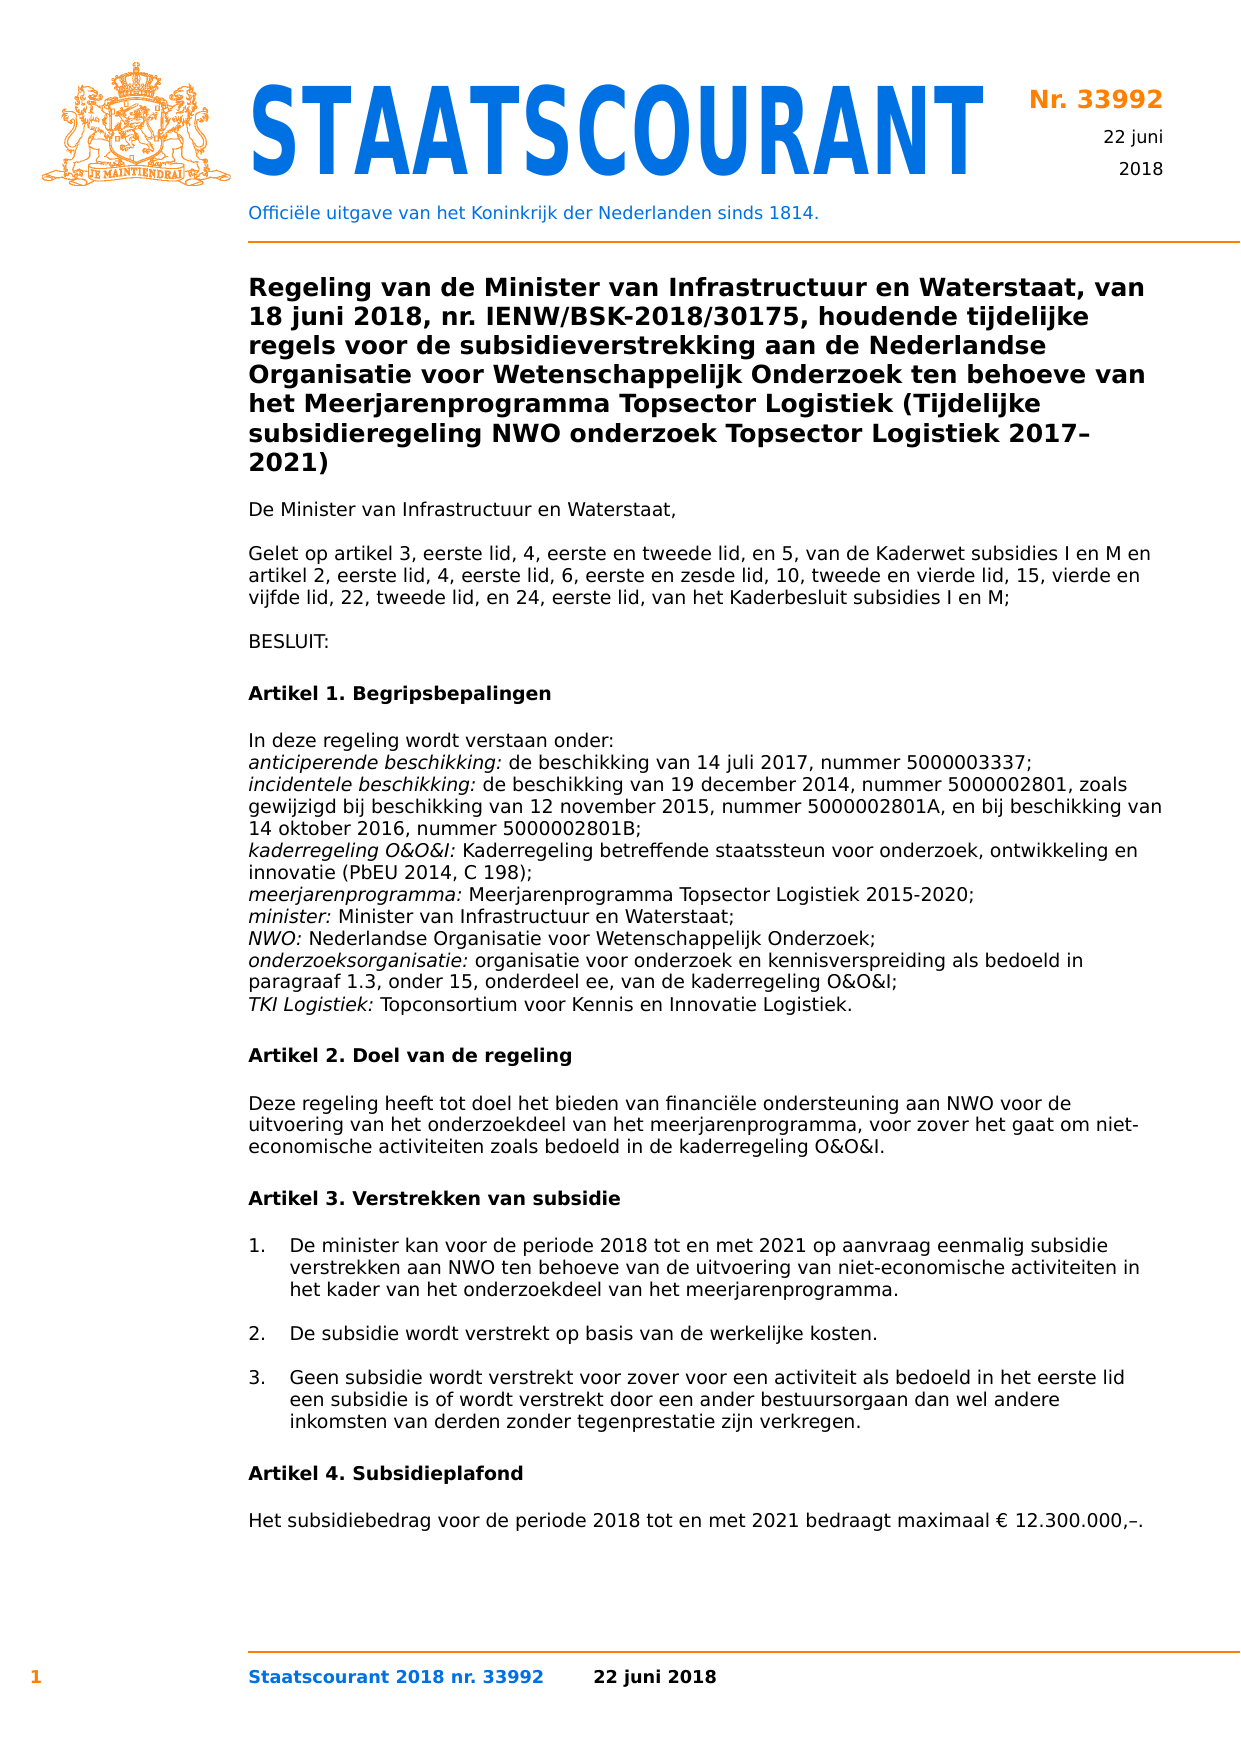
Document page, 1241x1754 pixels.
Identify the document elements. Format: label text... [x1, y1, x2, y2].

text 3. Geen subsidie wordt verstrekt voor zover voor een activiteit als bedoeld in het eerste lid een subsidie is of wordt verstrekt door een ander bestuursorgaan dan wel andere inkomsten van derden zonder tegenprestatie zijn verkregen. [248, 1367, 1163, 1433]
text Het subsidiebedrag voor de periode 2018 tot en met 2021 bedraagt maximaal € 12.300.000,–. [248, 1510, 1163, 1532]
text BESLUIT: [248, 631, 1163, 653]
table_cell 2018 [998, 153, 1240, 203]
text kaderregeling O&O&I: Kaderregeling betreffende staatssteun voor onderzoek, ontwikkeling en innovatie (PbEU 2014, C 198); [248, 839, 1163, 883]
text anticiperende beschikking: de beschikking van 14 juli 2017, nummer 5000003337; [248, 752, 1163, 774]
subtitle Artikel 1. Begripsbepalingen [248, 683, 1163, 705]
text 2. De subsidie wordt verstrekt op basis van de werkelijke kosten. [248, 1323, 1163, 1345]
table_header Nr. 33992 [998, 62, 1240, 121]
table_header STAATSCOURANT [248, 62, 998, 203]
picture [41, 62, 231, 186]
table_cell Officiële uitgave van het Koninkrijk der Nederlanden sinds 1814. [248, 203, 1240, 241]
subtitle Regeling van de Minister van Infrastructuur en Waterstaat, van 18 juni 2018, nr. IENW/BSK-2018/30175, houdende tijdelijke regels voor de subsidieverstrekking aan de Nederlandse Organisatie voor Wetenschappelijk Onderzoek ten behoeve van het Meerjarenprogramma Topsector Logistiek (Tijdelijke subsidieregeling NWO onderzoek Topsector Logistiek 2017–2021) [248, 273, 1163, 477]
subtitle Artikel 2. Doel van de regeling [248, 1045, 1163, 1067]
text onderzoeksorganisatie: organisatie voor onderzoek en kennisverspreiding als bedoeld in paragraaf 1.3, onder 15, onderdeel ee, van de kaderregeling O&O&I; [248, 949, 1163, 993]
text 1. De minister kan voor de periode 2018 tot en met 2021 op aanvraag eenmalig subsidie verstrekken aan NWO ten behoeve van de uitvoering van niet-economische activiteiten in het kader van het onderzoekdeel van het meerjarenprogramma. [248, 1235, 1163, 1301]
text meerjarenprogramma: Meerjarenprogramma Topsector Logistiek 2015-2020; [248, 883, 1163, 906]
subtitle Artikel 4. Subsidieplafond [248, 1463, 1163, 1485]
text NWO: Nederlandse Organisatie voor Wetenschappelijk Onderzoek; [248, 927, 1163, 949]
text In deze regeling wordt verstaan onder: [248, 730, 1163, 752]
text minister: Minister van Infrastructuur en Waterstaat; [248, 906, 1163, 927]
text De Minister van Infrastructuur en Waterstaat, [248, 499, 1163, 521]
text incidentele beschikking: de beschikking van 19 december 2014, nummer 5000002801, zoals gewijzigd bij beschikking van 12 november 2015, nummer 5000002801A, en bij beschikking van 14 oktober 2016, nummer 5000002801B; [248, 774, 1163, 839]
table_cell 22 juni [998, 121, 1240, 153]
subtitle Artikel 3. Verstrekken van subsidie [248, 1188, 1163, 1210]
table_header [25, 62, 248, 241]
text Deze regeling heeft tot doel het bieden van financiële ondersteuning aan NWO voor de uitvoering van het onderzoekdeel van het meerjarenprogramma, voor zover het gaat om niet-economische activiteiten zoals bedoeld in de kaderregeling O&O&I. [248, 1092, 1163, 1158]
text Gelet op artikel 3, eerste lid, 4, eerste en tweede lid, en 5, van de Kaderwet subsidies I en M en artikel 2, eerste lid, 4, eerste lid, 6, eerste en zesde lid, 10, tweede en vierde lid, 15, vierde en vijfde lid, 22, tweede lid, en 24, eerste lid, van het Kaderbesluit subsidies I en M; [248, 543, 1163, 609]
text TKI Logistiek: Topconsortium voor Kennis en Innovatie Logistiek. [248, 993, 1163, 1015]
